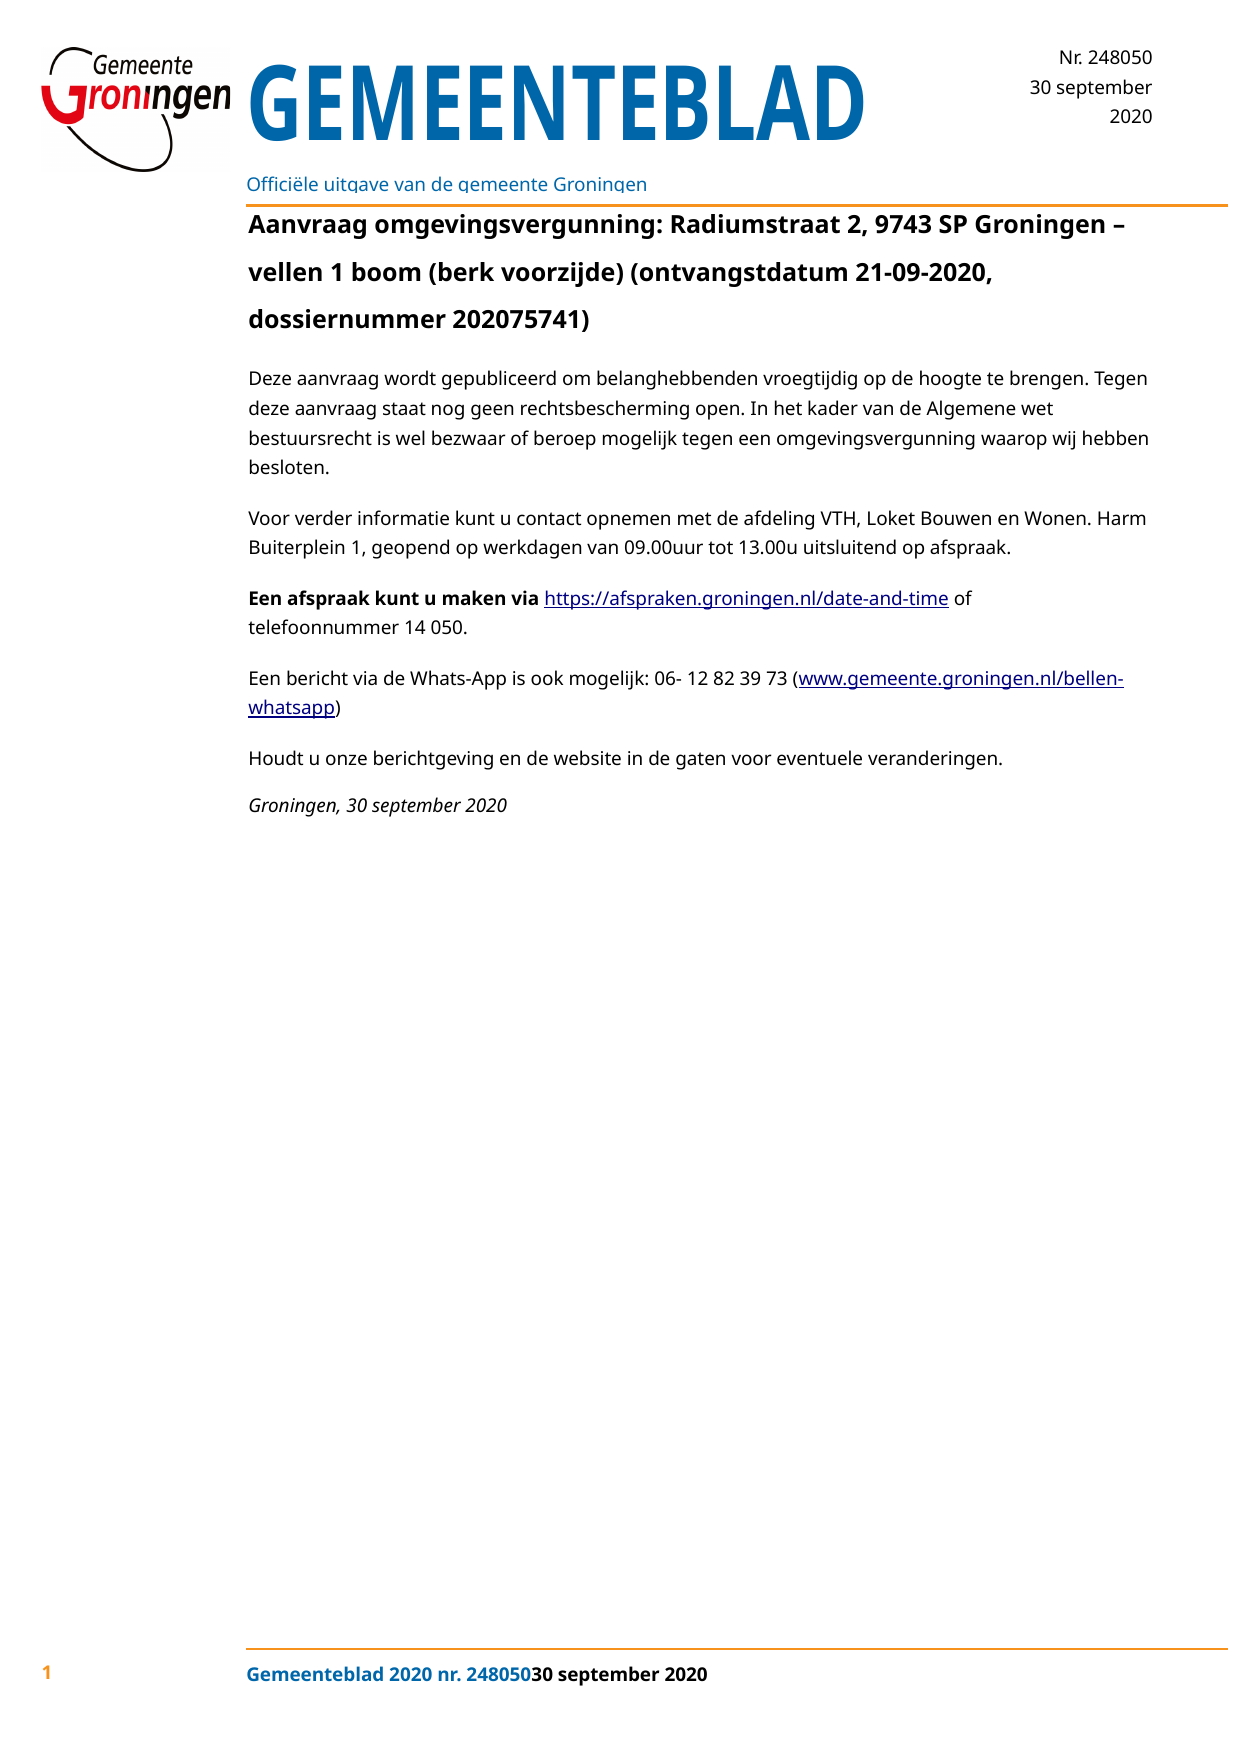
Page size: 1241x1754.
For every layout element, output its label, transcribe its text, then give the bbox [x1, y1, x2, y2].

text Voor verder informatie kunt u contact opnemen met de afdeling VTH, Loket Bouwen en Wonen. Harm Buiterplein 1, geopend op werkdagen van 09.00uur tot 13.00u uitsluitend op afspraak. [248, 505, 1152, 560]
text Deze aanvraag wordt gepubliceerd om belanghebbenden vroegtijdig op de hoogte te brengen. Tegen deze aanvraag staat nog geen rechtsbescherming open. In het kader van de Algemene wet bestuursrecht is wel bezwaar of beroep mogelijk tegen een omgevingsvergunning waarop wij hebben besloten. [248, 366, 1152, 480]
text Een afspraak kunt u maken via https://afspraken.groningen.nl/date-and-time of telefoonnummer 14 050. [248, 585, 1152, 640]
text Houdt u onze berichtgeving en de website in de gaten voor eventuele veranderingen. [248, 745, 1152, 770]
text Groningen, 30 september 2020 [248, 792, 1152, 818]
picture [41, 47, 231, 172]
text Een bericht via de Whats-App is ook mogelijk: 06- 12 82 39 73 (www.gemeente.groningen.nl/bellen-whatsapp) [248, 665, 1152, 720]
text Aanvraag omgevingsvergunning: Radiumstraat 2, 9743 SP Groningen – vellen 1 boom (berk voorzijde) (ontvangstdatum 21-09-2020, dossiernummer 202075741) [248, 207, 1152, 336]
